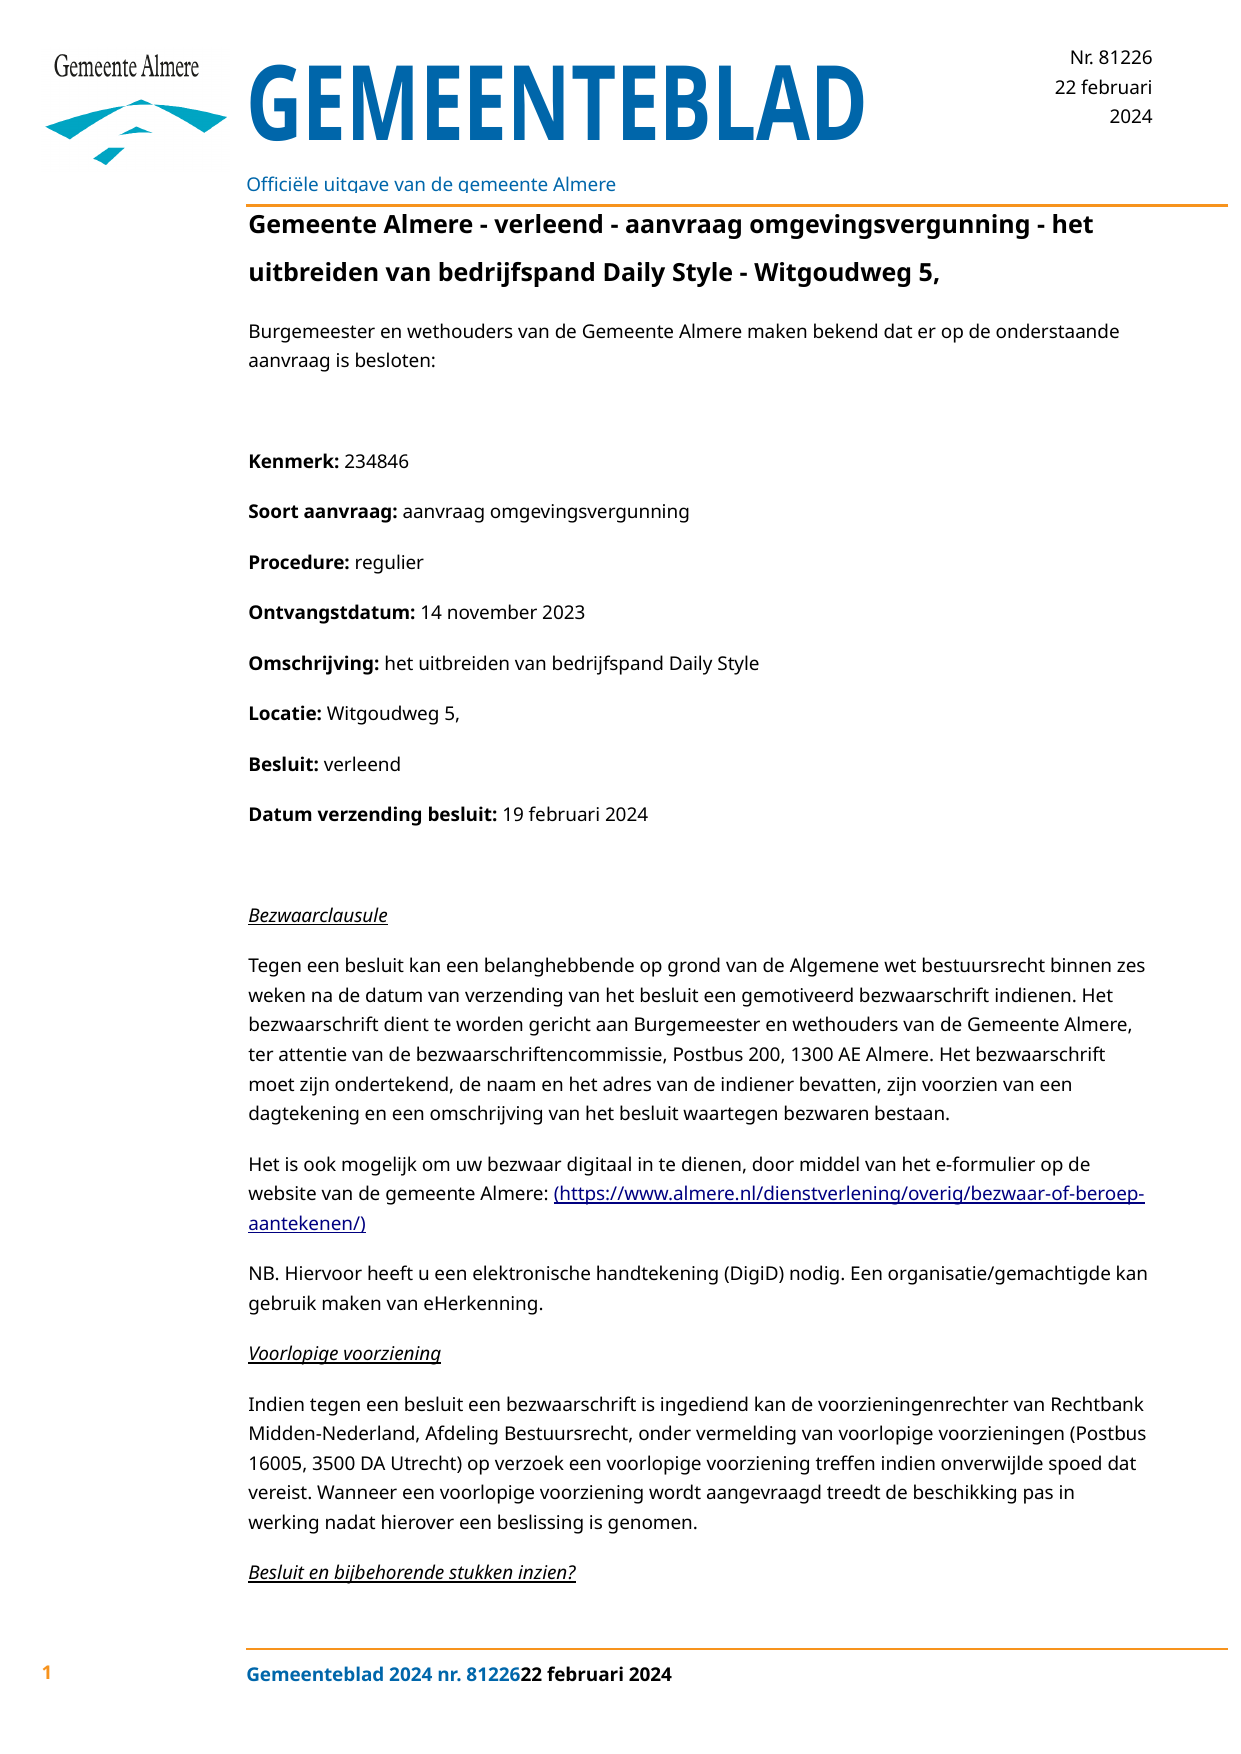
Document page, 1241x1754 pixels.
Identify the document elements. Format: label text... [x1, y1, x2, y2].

text Besluit: verleend [248, 751, 1152, 777]
picture [41, 47, 231, 172]
text Tegen een besluit kan een belanghebbende op grond van de Algemene wet bestuursrecht binnen zes weken na de datum van verzending van het besluit een gemotiveerd bezwaarschrift indienen. Het bezwaarschrift dient te worden gericht aan Burgemeester en wethouders van de Gemeente Almere, ter attentie van de bezwaarschriftencommissie, Postbus 200, 1300 AE Almere. Het bezwaarschrift moet zijn ondertekend, de naam en het adres van de indiener bevatten, zijn voorzien van een dagtekening en een omschrijving van het besluit waartegen bezwaren bestaan. [248, 952, 1152, 1126]
text Procedure: regulier [248, 549, 1152, 575]
text Omschrijving: het uitbreiden van bedrijfspand Daily Style [248, 650, 1152, 676]
text Datum verzending besluit: 19 februari 2024 [248, 801, 1152, 827]
text NB. Hiervoor heeft u een elektronische handtekening (DigiD) nodig. Een organisatie/gemachtigde kan gebruik maken van eHerkenning. [248, 1260, 1152, 1316]
text Het is ook mogelijk om uw bezwaar digitaal in te dienen, door middel van het e-formulier op de website van de gemeente Almere: (https://www.almere.nl/dienstverlening/overig/bezwaar-of-beroep-aantekenen/) [248, 1151, 1152, 1236]
text Gemeente Almere - verleend - aanvraag omgevingsvergunning - het uitbreiden van bedrijfspand Daily Style - Witgoudweg 5, [248, 207, 1152, 288]
text Ontvangstdatum: 14 november 2023 [248, 599, 1152, 625]
text Burgemeester en wethouders van de Gemeente Almere maken bekend dat er op de onderstaande aanvraag is besloten: [248, 318, 1152, 373]
text Soort aanvraag: aanvraag omgevingsvergunning [248, 499, 1152, 524]
text Kenmerk: 234846 [248, 448, 1152, 474]
text Indien tegen een besluit een bezwaarschrift is ingediend kan de voorzieningenrechter van Rechtbank Midden-Nederland, Afdeling Bestuursrecht, onder vermelding van voorlopige voorzieningen (Postbus 16005, 3500 DA Utrecht) op verzoek een voorlopige voorziening treffen indien onverwijlde spoed dat vereist. Wanneer een voorlopige voorziening wordt aangevraagd treedt de beschikking pas in werking nadat hierover een beslissing is genomen. [248, 1391, 1152, 1535]
text Besluit en bijbehorende stukken inzien? [248, 1559, 1152, 1585]
text Bezwaarclausule [248, 902, 1152, 928]
text Locatie: Witgoudweg 5, [248, 700, 1152, 726]
text Voorlopige voorziening [248, 1340, 1152, 1366]
